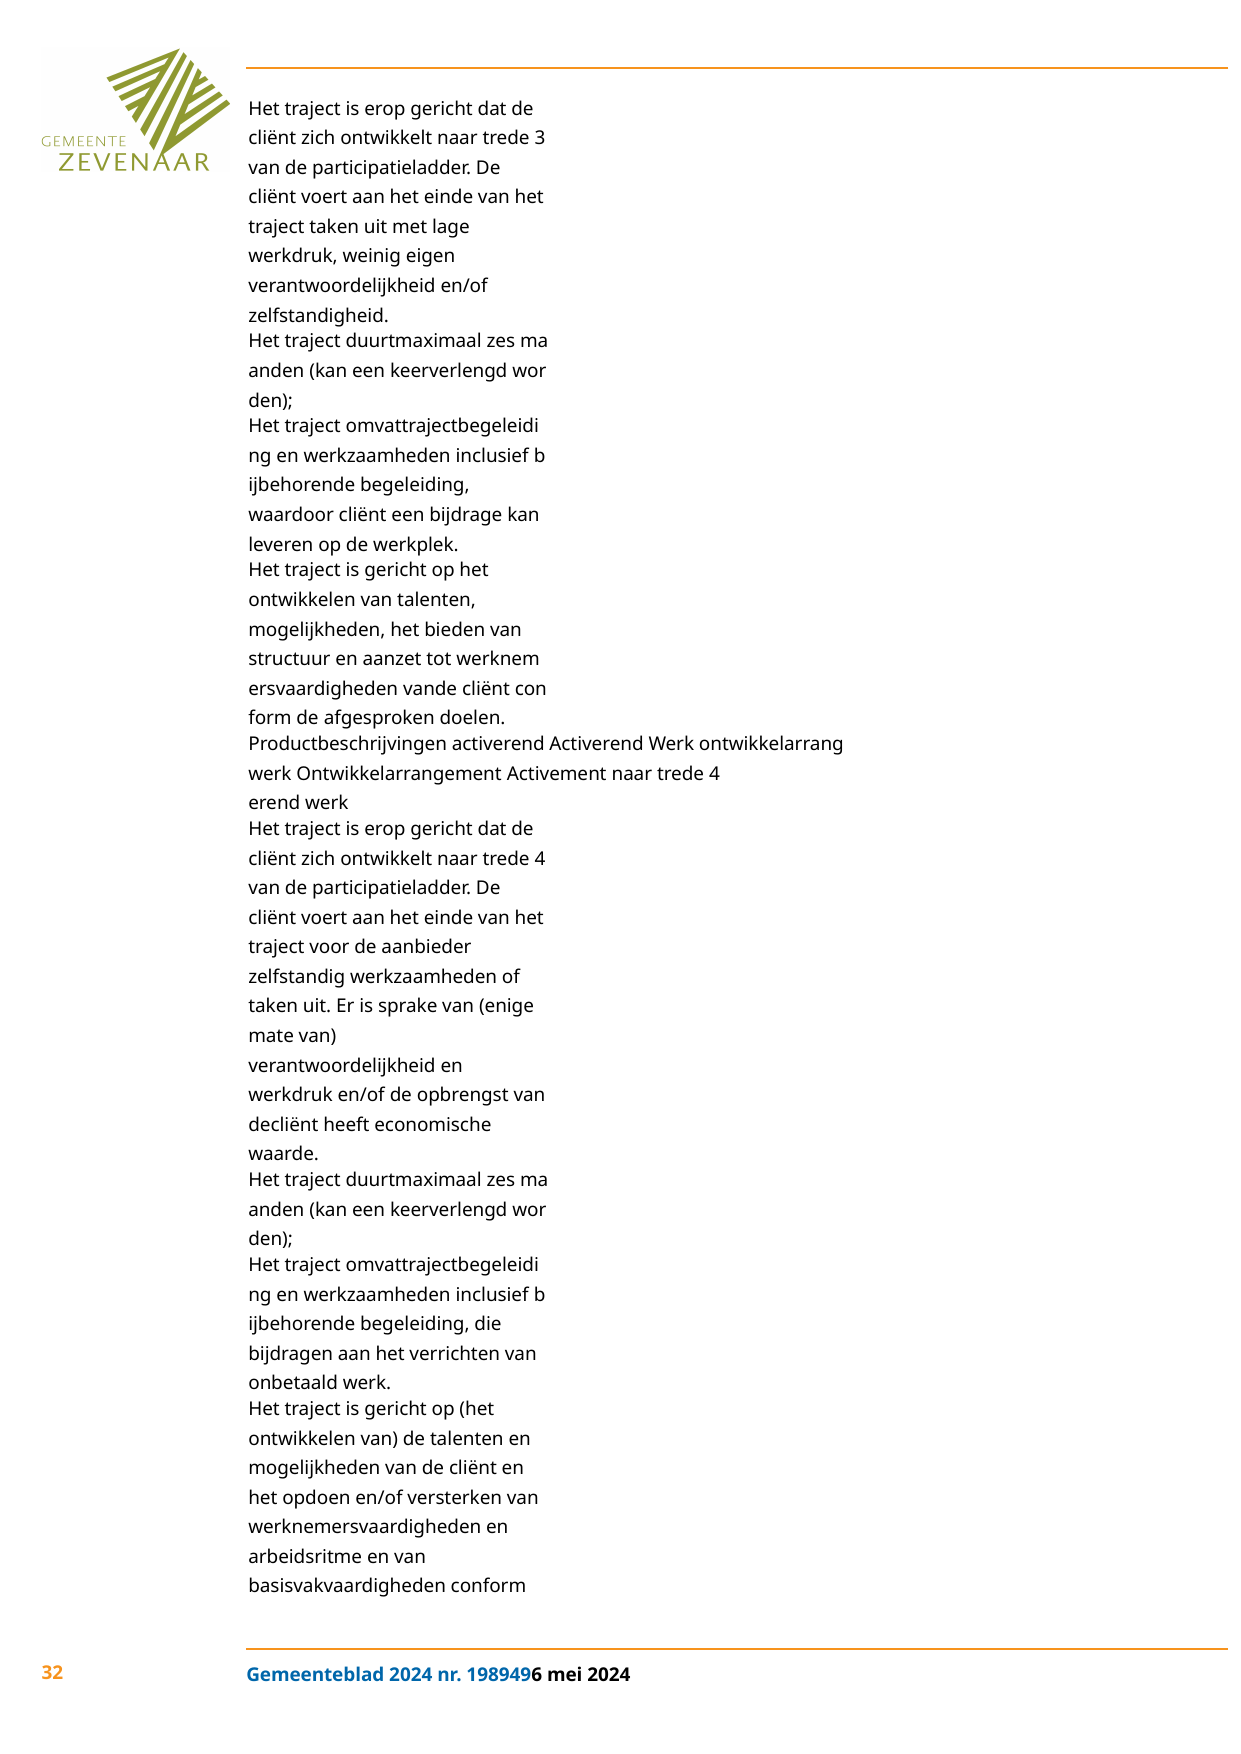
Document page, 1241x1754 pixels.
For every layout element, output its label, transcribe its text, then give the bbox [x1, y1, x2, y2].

table_cell [549, 815, 850, 1166]
table_cell [850, 1251, 1152, 1395]
table_cell [549, 328, 850, 412]
table_cell [850, 328, 1152, 412]
table_cell [850, 557, 1152, 730]
table_cell [850, 815, 1152, 1166]
table_cell [850, 95, 1152, 328]
table_cell [549, 1395, 850, 1598]
table_cell [850, 1395, 1152, 1598]
table_cell Het traject omvattrajectbegeleiding en werkzaamheden inclusief bijbehorende begeleiding, die bijdragen aan het verrichten van onbetaald werk. [248, 1251, 549, 1395]
table_cell Productbeschrijvingen activerend werk Ontwikkelarrangement Activerend werk [248, 730, 549, 815]
table_cell [850, 413, 1152, 557]
table_cell [549, 1166, 850, 1251]
table_cell Het traject is erop gericht dat de cliënt zich ontwikkelt naar trede 3 van de participatieladder. De cliënt voert aan het einde van het traject taken uit met lage werkdruk, weinig eigen verantwoordelijkheid en/of zelfstandigheid. [248, 95, 549, 328]
table_cell [549, 557, 850, 730]
table_cell Het traject duurtmaximaal zes maanden (kan een keerverlengd worden); [248, 1166, 549, 1251]
table_cell Activerend Werk ontwikkelarrang ement naar trede 4 [549, 730, 850, 815]
picture [41, 47, 231, 172]
table_cell Het traject is gericht op (het ontwikkelen van) de talenten en mogelijkheden van de cliënt en het opdoen en/of versterken van werknemersvaardigheden en arbeidsritme en van basisvakvaardigheden conform [248, 1395, 549, 1598]
table_cell Het traject is erop gericht dat de cliënt zich ontwikkelt naar trede 4 van de participatieladder. De cliënt voert aan het einde van het traject voor de aanbieder zelfstandig werkzaamheden of taken uit. Er is sprake van (enige mate van) verantwoordelijkheid en werkdruk en/of de opbrengst van decliënt heeft economische waarde. [248, 815, 549, 1166]
table_cell Het traject duurtmaximaal zes maanden (kan een keerverlengd worden); [248, 328, 549, 412]
table_cell [549, 95, 850, 328]
table_cell Het traject omvattrajectbegeleiding en werkzaamheden inclusief bijbehorende begeleiding, waardoor cliënt een bijdrage kan leveren op de werkplek. [248, 413, 549, 557]
table_cell [850, 1166, 1152, 1251]
table_cell [549, 1251, 850, 1395]
table_cell [850, 730, 1152, 815]
table_cell [549, 413, 850, 557]
table_cell Het traject is gericht op het ontwikkelen van talenten, mogelijkheden, het bieden van structuur en aanzet tot werknemersvaardigheden vande cliënt conform de afgesproken doelen. [248, 557, 549, 730]
